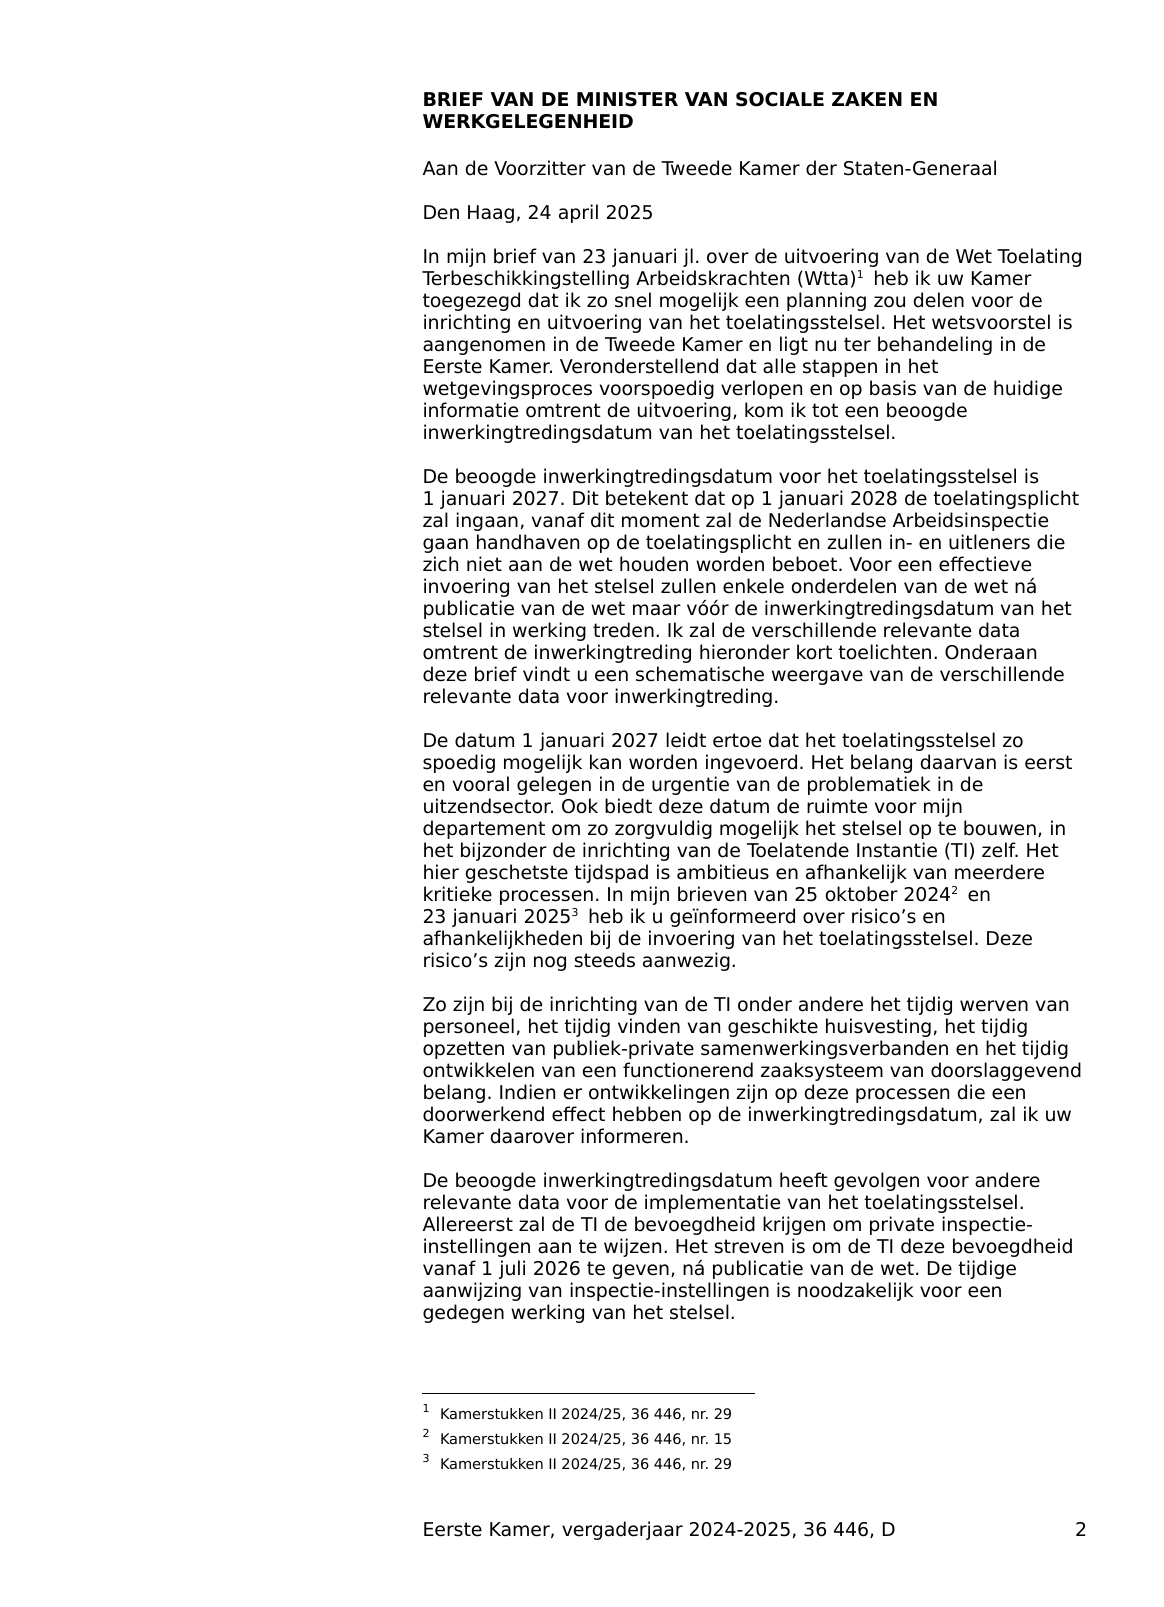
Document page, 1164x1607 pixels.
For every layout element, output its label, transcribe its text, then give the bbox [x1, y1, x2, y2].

text De datum 1 januari 2027 leidt ertoe dat het toelatingsstelsel zo spoedig mogelijk kan worden ingevoerd. Het belang daarvan is eerst en vooral gelegen in de urgentie van de problematiek in de uitzendsector. Ook biedt deze datum de ruimte voor mijn departement om zo zorgvuldig mogelijk het stelsel op te bouwen, in het bijzonder de inrichting van de Toelatende Instantie (TI) zelf. Het hier geschetste tijdspad is ambitieus en afhankelijk van meerdere kritieke processen. In mijn brieven van 25 oktober 2024 en 23 januari 2025 heb ik u geïnformeerd over risico’s en afhankelijkheden bij de invoering van het toelatingsstelsel. Deze risico’s zijn nog steeds aanwezig. [422, 730, 1087, 972]
text Zo zijn bij de inrichting van de TI onder andere het tijdig werven van personeel, het tijdig vinden van geschikte huisvesting, het tijdig opzetten van publiek-private samenwerkingsverbanden en het tijdig ontwikkelen van een functionerend zaaksysteem van doorslaggevend belang. Indien er ontwikkelingen zijn op deze processen die een doorwerkend effect hebben op de inwerkingtredingsdatum, zal ik uw Kamer daarover informeren. [422, 994, 1087, 1148]
subtitle BRIEF VAN DE MINISTER VAN SOCIALE ZAKEN EN WERKGELEGENHEID [422, 89, 1087, 133]
text Kamerstukken II 2024/25, 36 446, nr. 15 [422, 1427, 1087, 1449]
text Den Haag, 24 april 2025 [422, 202, 1087, 224]
text Aan de Voorzitter van de Tweede Kamer der Staten-Generaal [422, 158, 1087, 180]
text Kamerstukken II 2024/25, 36 446, nr. 29 [422, 1452, 1087, 1474]
text De beoogde inwerkingtredingsdatum heeft gevolgen voor andere relevante data voor de implementatie van het toelatingsstelsel. Allereerst zal de TI de bevoegdheid krijgen om private inspectie-instellingen aan te wijzen. Het streven is om de TI deze bevoegdheid vanaf 1 juli 2026 te geven, ná publicatie van de wet. De tijdige aanwijzing van inspectie-instellingen is noodzakelijk voor een gedegen werking van het stelsel. [422, 1170, 1087, 1324]
text In mijn brief van 23 januari jl. over de uitvoering van de Wet Toelating Terbeschikkingstelling Arbeidskrachten (Wtta) heb ik uw Kamer toegezegd dat ik zo snel mogelijk een planning zou delen voor de inrichting en uitvoering van het toelatingsstelsel. Het wetsvoorstel is aangenomen in de Tweede Kamer en ligt nu ter behandeling in de Eerste Kamer. Veronderstellend dat alle stappen in het wetgevingsproces voorspoedig verlopen en op basis van de huidige informatie omtrent de uitvoering, kom ik tot een beoogde inwerkingtredingsdatum van het toelatingsstelsel. [422, 246, 1087, 444]
text Kamerstukken II 2024/25, 36 446, nr. 29 [422, 1402, 1087, 1424]
text De beoogde inwerkingtredingsdatum voor het toelatingsstelsel is 1 januari 2027. Dit betekent dat op 1 januari 2028 de toelatingsplicht zal ingaan, vanaf dit moment zal de Nederlandse Arbeidsinspectie gaan handhaven op de toelatingsplicht en zullen in- en uitleners die zich niet aan de wet houden worden beboet. Voor een effectieve invoering van het stelsel zullen enkele onderdelen van de wet ná publicatie van de wet maar vóór de inwerkingtredingsdatum van het stelsel in werking treden. Ik zal de verschillende relevante data omtrent de inwerkingtreding hieronder kort toelichten. Onderaan deze brief vindt u een schematische weergave van de verschillende relevante data voor inwerkingtreding. [422, 466, 1087, 708]
